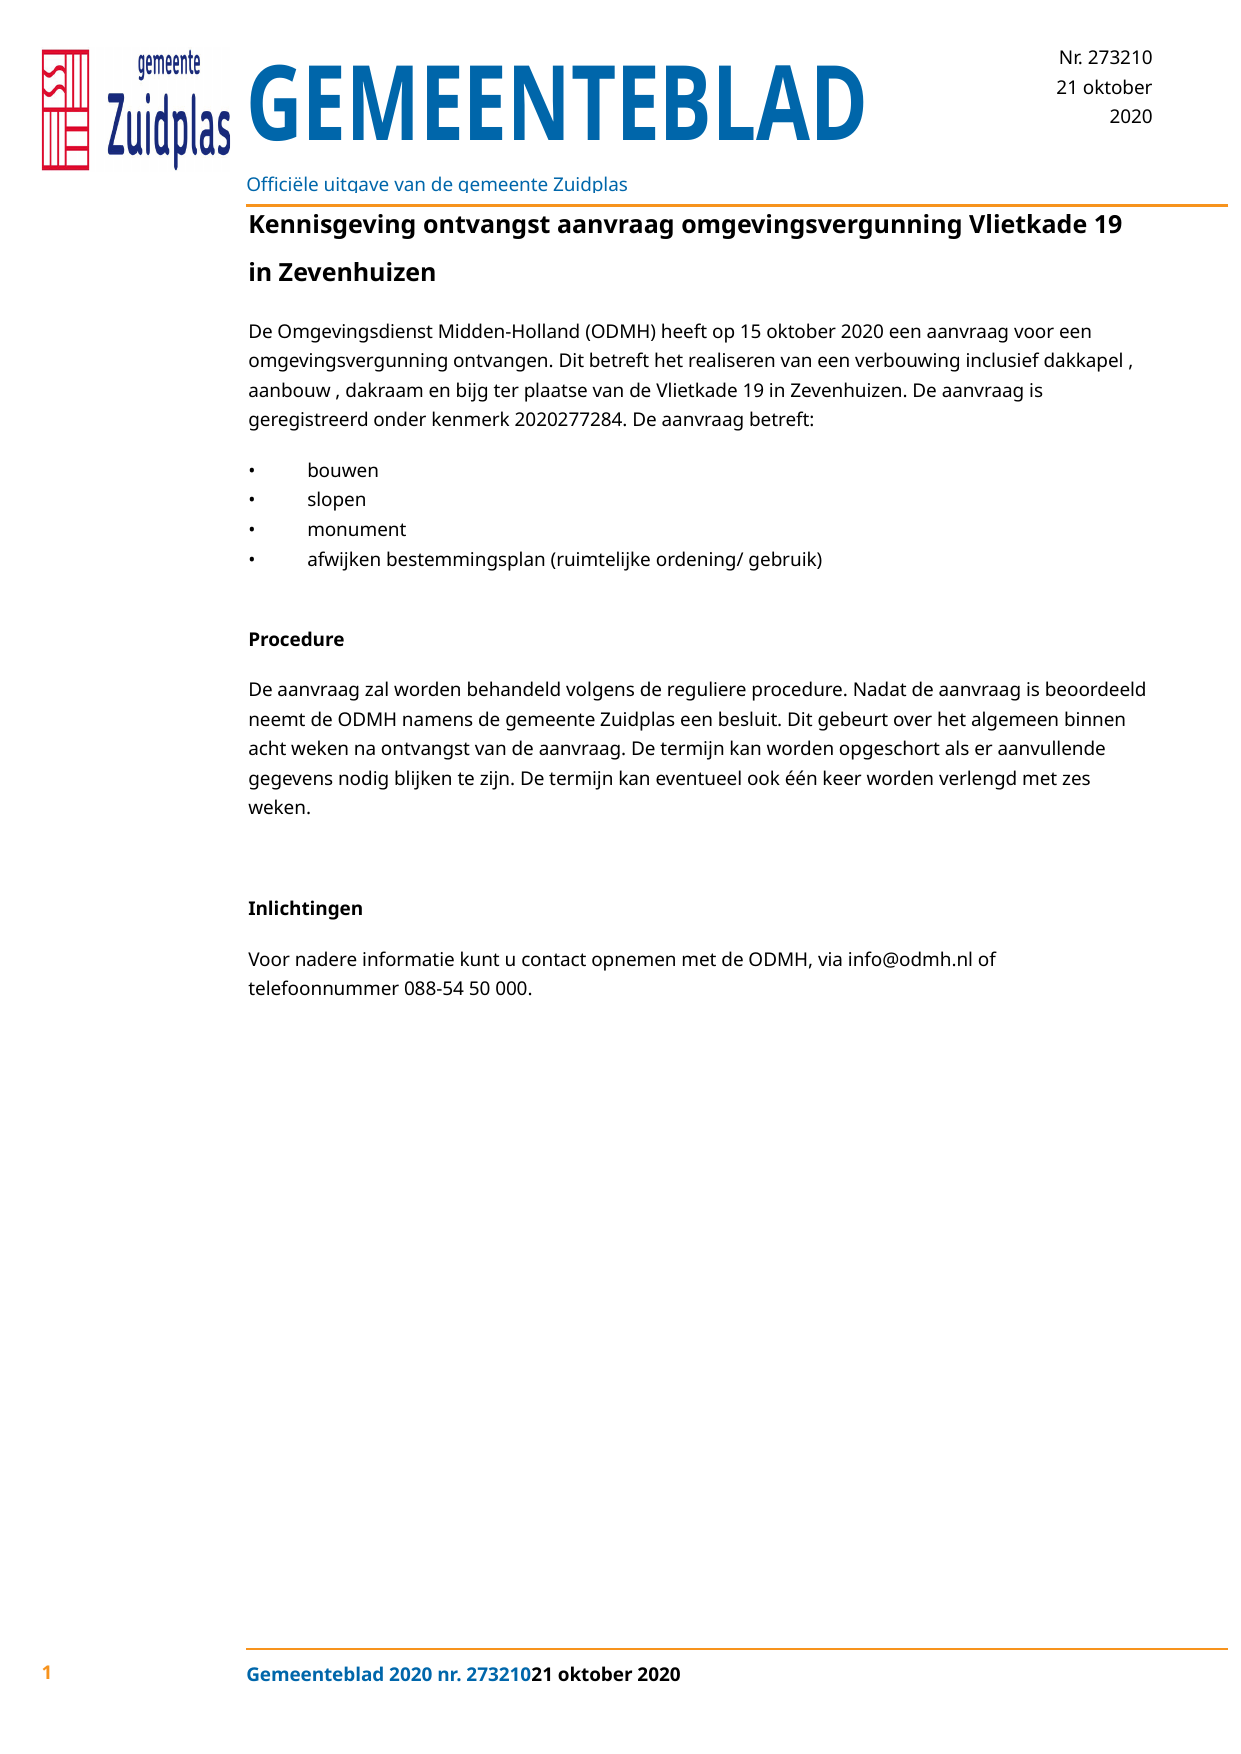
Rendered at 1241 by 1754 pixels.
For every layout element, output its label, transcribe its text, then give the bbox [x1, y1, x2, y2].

list afwijken bestemmingsplan (ruimtelijke ordening/ gebruik) [248, 546, 1152, 572]
list monument [248, 516, 1152, 542]
text Inlichtingen [248, 895, 1152, 921]
picture [41, 47, 231, 172]
text Procedure [248, 626, 1152, 652]
list bouwen [248, 457, 1152, 483]
text De aanvraag zal worden behandeld volgens de reguliere procedure. Nadat de aanvraag is beoordeeld neemt de ODMH namens de gemeente Zuidplas een besluit. Dit gebeurt over het algemeen binnen acht weken na ontvangst van de aanvraag. De termijn kan worden opgeschort als er aanvullende gegevens nodig blijken te zijn. De termijn kan eventueel ook één keer worden verlengd met zes weken. [248, 676, 1152, 820]
text Voor nadere informatie kunt u contact opnemen met de ODMH, via info@odmh.nl of telefoonnummer 088-54 50 000. [248, 946, 1152, 1001]
list slopen [248, 487, 1152, 512]
text Kennisgeving ontvangst aanvraag omgevingsvergunning Vlietkade 19 in Zevenhuizen [248, 207, 1152, 288]
text De Omgevingsdienst Midden-Holland (ODMH) heeft op 15 oktober 2020 een aanvraag voor een omgevingsvergunning ontvangen. Dit betreft het realiseren van een verbouwing inclusief dakkapel , aanbouw , dakraam en bijg ter plaatse van de Vlietkade 19 in Zevenhuizen. De aanvraag is geregistreerd onder kenmerk 2020277284. De aanvraag betreft: [248, 318, 1152, 432]
